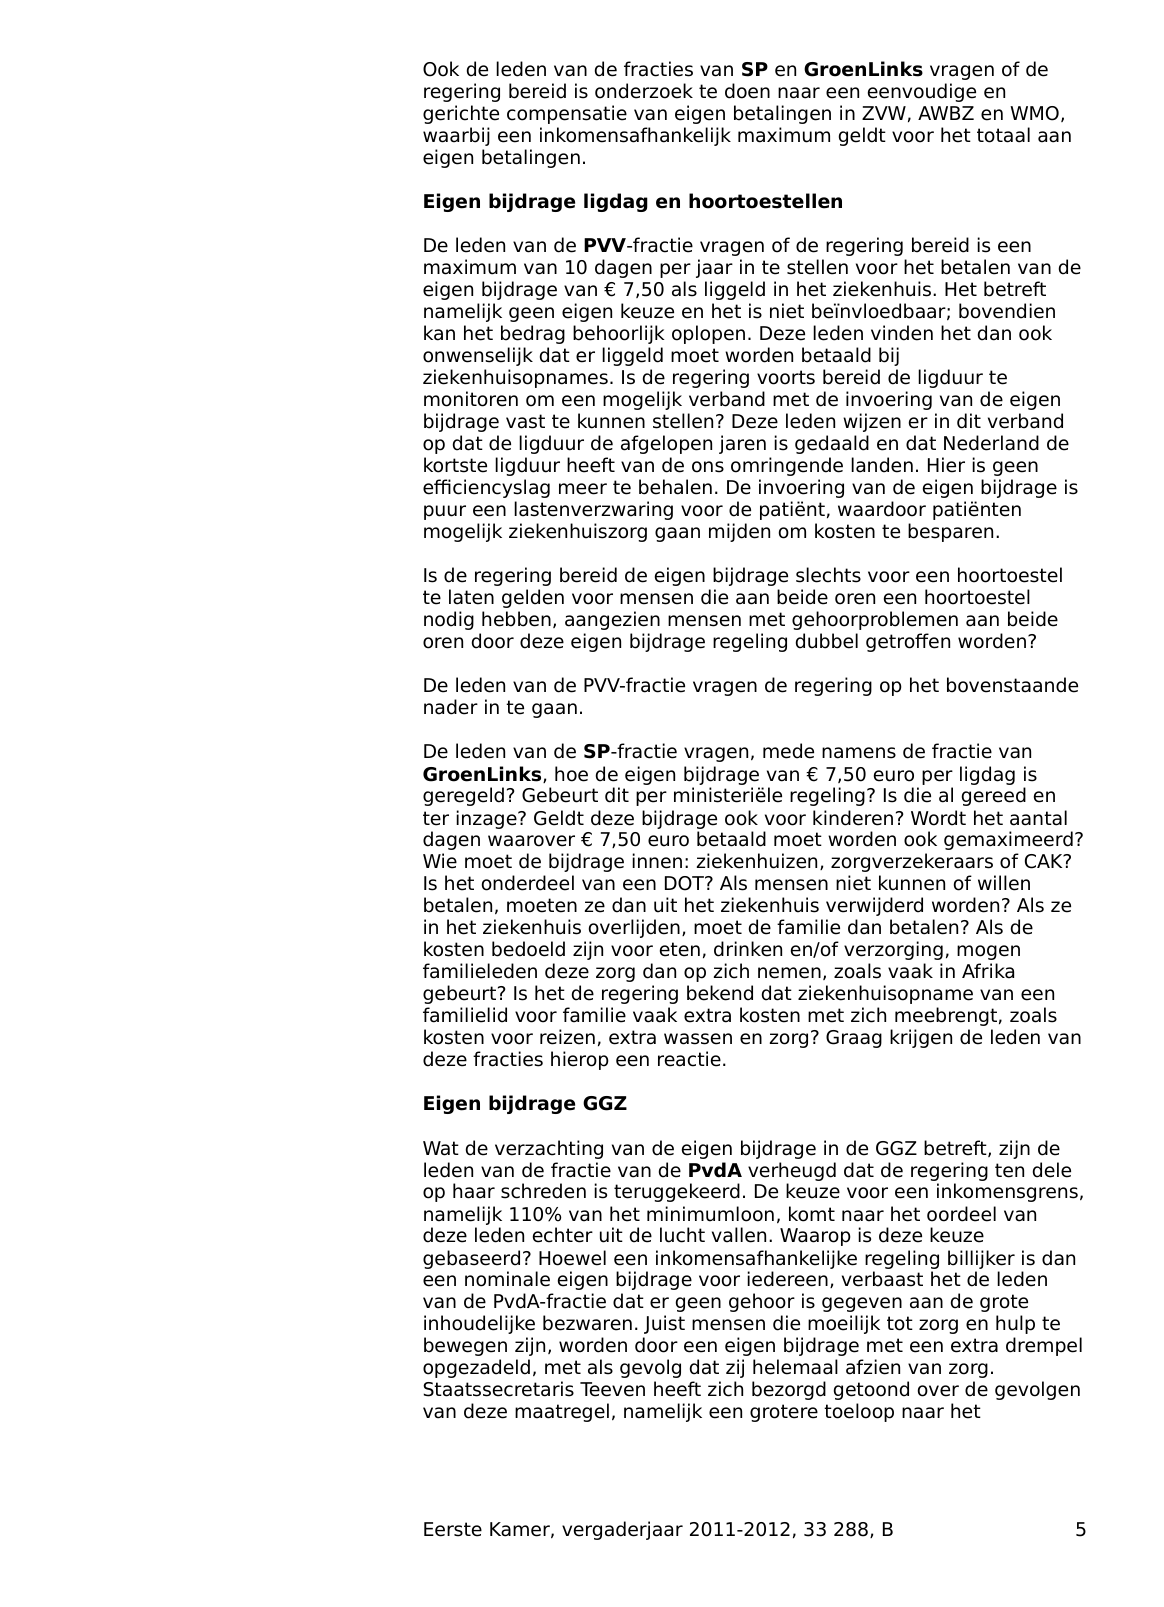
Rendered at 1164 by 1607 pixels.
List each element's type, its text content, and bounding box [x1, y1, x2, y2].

text Wat de verzachting van de eigen bijdrage in de GGZ betreft, zijn de leden van de fractie van de PvdA verheugd dat de regering ten dele op haar schreden is teruggekeerd. De keuze voor een inkomensgrens, namelijk 110% van het minimumloon, komt naar het oordeel van deze leden echter uit de lucht vallen. Waarop is deze keuze gebaseerd? Hoewel een inkomensafhankelijke regeling billijker is dan een nominale eigen bijdrage voor iedereen, verbaast het de leden van de PvdA-fractie dat er geen gehoor is gegeven aan de grote inhoudelijke bezwaren. Juist mensen die moeilijk tot zorg en hulp te bewegen zijn, worden door een eigen bijdrage met een extra drempel opgezadeld, met als gevolg dat zij helemaal afzien van zorg. Staatssecretaris Teeven heeft zich bezorgd getoond over de gevolgen van deze maatregel, namelijk een grotere toeloop naar het [422, 1137, 1087, 1423]
text De leden van de PVV-fractie vragen de regering op het bovenstaande nader in te gaan. [422, 675, 1087, 719]
text Ook de leden van de fracties van SP en GroenLinks vragen of de regering bereid is onderzoek te doen naar een eenvoudige en gerichte compensatie van eigen betalingen in ZVW, AWBZ en WMO, waarbij een inkomensafhankelijk maximum geldt voor het totaal aan eigen betalingen. [422, 59, 1087, 169]
subtitle Eigen bijdrage ligdag en hoortoestellen [422, 191, 1087, 213]
subtitle Eigen bijdrage GGZ [422, 1093, 1087, 1115]
text De leden van de PVV-fractie vragen of de regering bereid is een maximum van 10 dagen per jaar in te stellen voor het betalen van de eigen bijdrage van € 7,50 als liggeld in het ziekenhuis. Het betreft namelijk geen eigen keuze en het is niet beïnvloedbaar; bovendien kan het bedrag behoorlijk oplopen. Deze leden vinden het dan ook onwenselijk dat er liggeld moet worden betaald bij ziekenhuisopnames. Is de regering voorts bereid de ligduur te monitoren om een mogelijk verband met de invoering van de eigen bijdrage vast te kunnen stellen? Deze leden wijzen er in dit verband op dat de ligduur de afgelopen jaren is gedaald en dat Nederland de kortste ligduur heeft van de ons omringende landen. Hier is geen efficiencyslag meer te behalen. De invoering van de eigen bijdrage is puur een lastenverzwaring voor de patiënt, waardoor patiënten mogelijk ziekenhuiszorg gaan mijden om kosten te besparen. [422, 235, 1087, 543]
text De leden van de SP-fractie vragen, mede namens de fractie van GroenLinks, hoe de eigen bijdrage van € 7,50 euro per ligdag is geregeld? Gebeurt dit per ministeriële regeling? Is die al gereed en ter inzage? Geldt deze bijdrage ook voor kinderen? Wordt het aantal dagen waarover € 7,50 euro betaald moet worden ook gemaximeerd? Wie moet de bijdrage innen: ziekenhuizen, zorgverzekeraars of CAK? Is het onderdeel van een DOT? Als mensen niet kunnen of willen betalen, moeten ze dan uit het ziekenhuis verwijderd worden? Als ze in het ziekenhuis overlijden, moet de familie dan betalen? Als de kosten bedoeld zijn voor eten, drinken en/of verzorging, mogen familieleden deze zorg dan op zich nemen, zoals vaak in Afrika gebeurt? Is het de regering bekend dat ziekenhuisopname van een familielid voor familie vaak extra kosten met zich meebrengt, zoals kosten voor reizen, extra wassen en zorg? Graag krijgen de leden van deze fracties hierop een reactie. [422, 741, 1087, 1071]
text Is de regering bereid de eigen bijdrage slechts voor een hoortoestel te laten gelden voor mensen die aan beide oren een hoortoestel nodig hebben, aangezien mensen met gehoorproblemen aan beide oren door deze eigen bijdrage regeling dubbel getroffen worden? [422, 565, 1087, 653]
